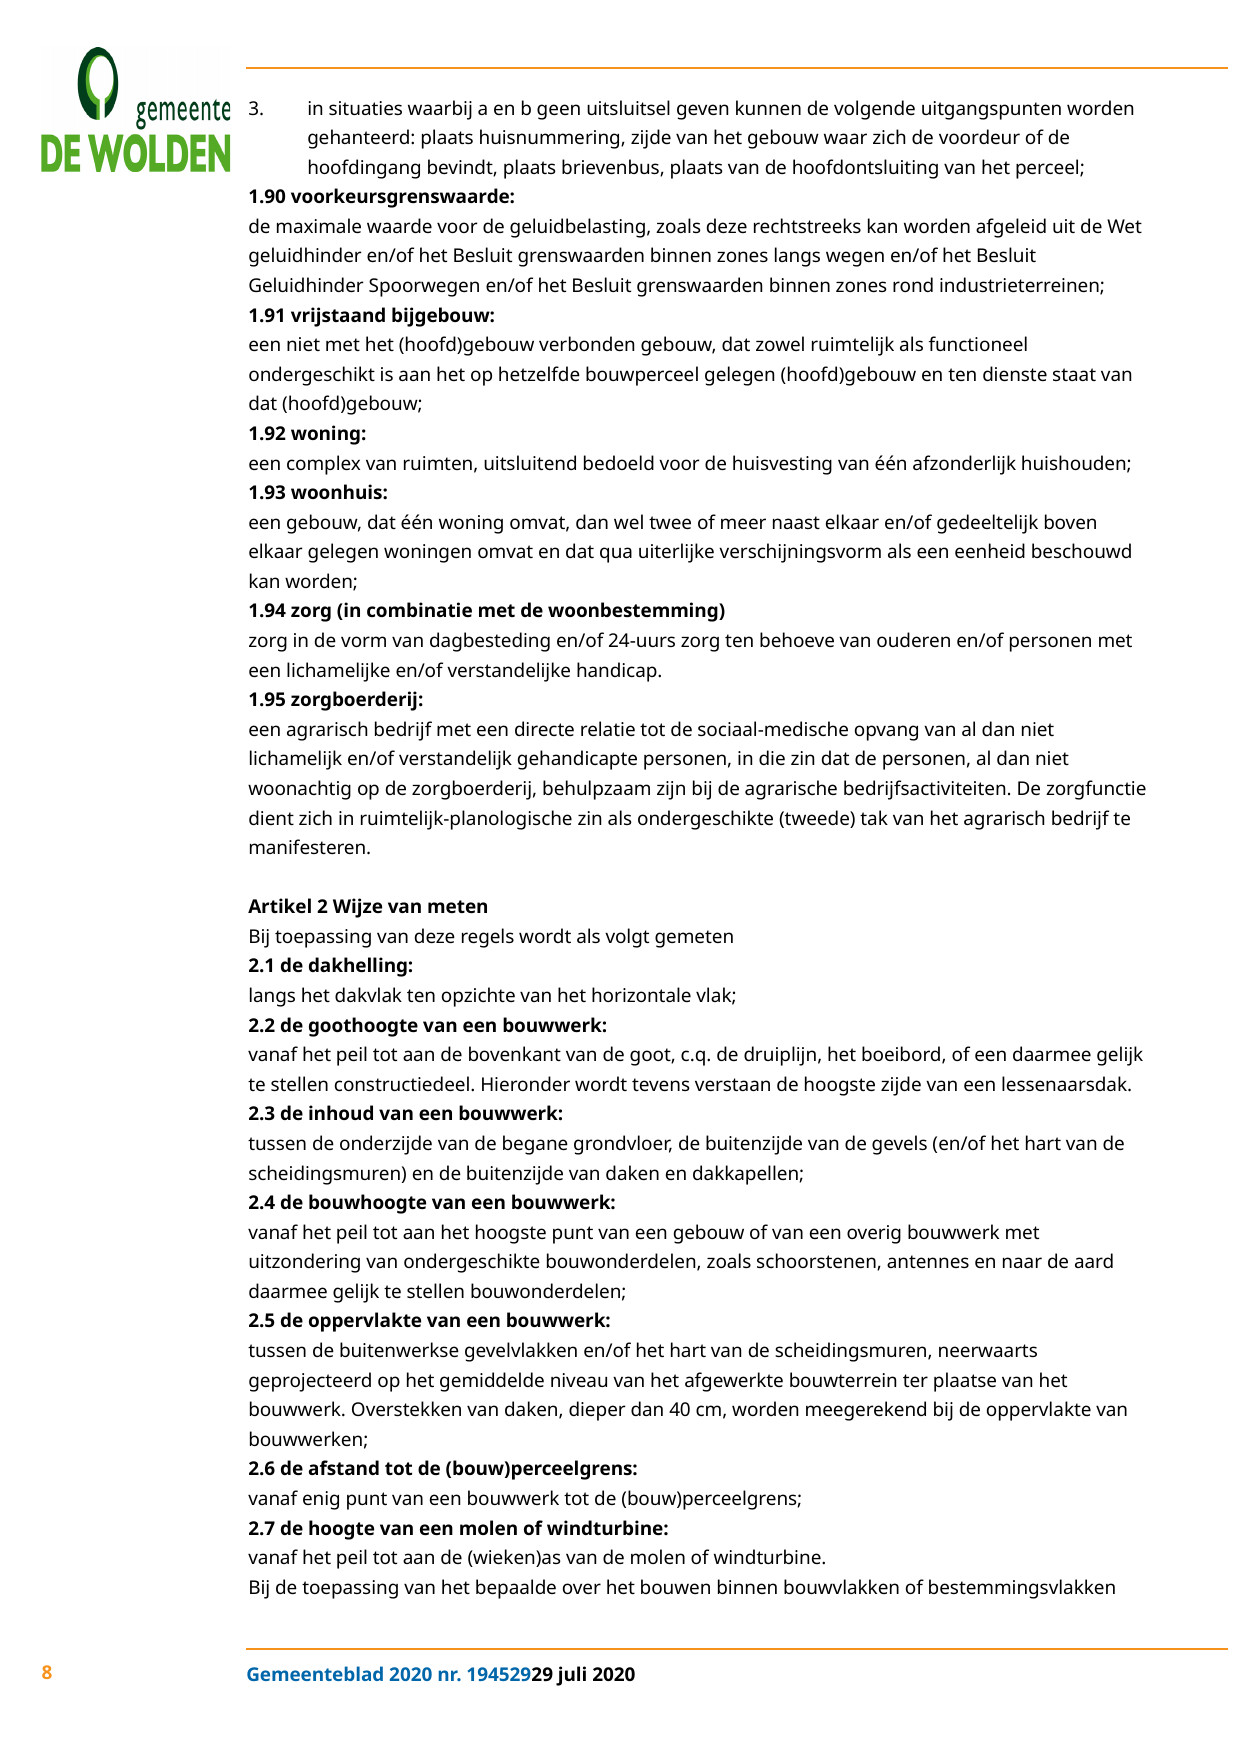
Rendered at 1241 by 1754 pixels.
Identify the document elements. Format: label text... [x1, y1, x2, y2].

text 2.5 de oppervlakte van een bouwwerk: [248, 1308, 1152, 1333]
text tussen de onderzijde van de begane grondvloer, de buitenzijde van de gevels (en/of het hart van de scheidingsmuren) en de buitenzijde van daken en dakkapellen; [248, 1130, 1152, 1186]
text zorg in de vorm van dagbesteding en/of 24-uurs zorg ten behoeve van ouderen en/of personen met een lichamelijke en/of verstandelijke handicap. [248, 627, 1152, 683]
text 1.95 zorgboerderij: [248, 686, 1152, 712]
list in situaties waarbij a en b geen uitsluitsel geven kunnen de volgende uitgangspunten worden gehanteerd: plaats huisnummering, zijde van het gebouw waar zich de voordeur of de hoofdingang bevindt, plaats brievenbus, plaats van de hoofdontsluiting van het perceel; [248, 95, 1152, 180]
text een gebouw, dat één woning omvat, dan wel twee of meer naast elkaar en/of gedeeltelijk boven elkaar gelegen woningen omvat en dat qua uiterlijke verschijningsvorm als een eenheid beschouwd kan worden; [248, 509, 1152, 594]
text langs het dakvlak ten opzichte van het horizontale vlak; [248, 982, 1152, 1008]
text 1.94 zorg (in combinatie met de woonbestemming) [248, 598, 1152, 623]
text een niet met het (hoofd)gebouw verbonden gebouw, dat zowel ruimtelijk als functioneel ondergeschikt is aan het op hetzelfde bouwperceel gelegen (hoofd)gebouw en ten dienste staat van dat (hoofd)gebouw; [248, 331, 1152, 416]
text een complex van ruimten, uitsluitend bedoeld voor de huisvesting van één afzonderlijk huishouden; [248, 450, 1152, 476]
text vanaf enig punt van een bouwwerk tot de (bouw)perceelgrens; [248, 1485, 1152, 1511]
text 1.91 vrijstaand bijgebouw: [248, 302, 1152, 328]
text Bij toepassing van deze regels wordt als volgt gemeten [248, 923, 1152, 949]
text 1.93 woonhuis: [248, 479, 1152, 505]
text 2.2 de goothoogte van een bouwwerk: [248, 1012, 1152, 1038]
text 2.7 de hoogte van een molen of windturbine: [248, 1515, 1152, 1541]
text 2.1 de dakhelling: [248, 953, 1152, 978]
text Bij de toepassing van het bepaalde over het bouwen binnen bouwvlakken of bestemmingsvlakken [248, 1574, 1152, 1600]
text vanaf het peil tot aan de bovenkant van de goot, c.q. de druiplijn, het boeibord, of een daarmee gelijk te stellen constructiedeel. Hieronder wordt tevens verstaan de hoogste zijde van een lessenaarsdak. [248, 1041, 1152, 1097]
text 1.92 woning: [248, 420, 1152, 446]
picture [41, 47, 231, 172]
text 2.3 de inhoud van een bouwwerk: [248, 1101, 1152, 1126]
text een agrarisch bedrijf met een directe relatie tot de sociaal-medische opvang van al dan niet lichamelijk en/of verstandelijk gehandicapte personen, in die zin dat de personen, al dan niet woonachtig op de zorgboerderij, behulpzaam zijn bij de agrarische bedrijfsactiviteiten. De zorgfunctie dient zich in ruimtelijk-planologische zin als ondergeschikte (tweede) tak van het agrarisch bedrijf te manifesteren. [248, 716, 1152, 860]
text vanaf het peil tot aan het hoogste punt van een gebouw of van een overig bouwwerk met uitzondering van ondergeschikte bouwonderdelen, zoals schoorstenen, antennes en naar de aard daarmee gelijk te stellen bouwonderdelen; [248, 1219, 1152, 1304]
text tussen de buitenwerkse gevelvlakken en/of het hart van de scheidingsmuren, neerwaarts geprojecteerd op het gemiddelde niveau van het afgewerkte bouwterrein ter plaatse van het bouwwerk. Overstekken van daken, dieper dan 40 cm, worden meegerekend bij de oppervlakte van bouwwerken; [248, 1337, 1152, 1452]
text 2.4 de bouwhoogte van een bouwwerk: [248, 1189, 1152, 1215]
text Artikel 2 Wijze van meten [248, 893, 1152, 919]
text vanaf het peil tot aan de (wieken)as van de molen of windturbine. [248, 1544, 1152, 1570]
text de maximale waarde voor de geluidbelasting, zoals deze rechtstreeks kan worden afgeleid uit de Wet geluidhinder en/of het Besluit grenswaarden binnen zones langs wegen en/of het Besluit Geluidhinder Spoorwegen en/of het Besluit grenswaarden binnen zones rond industrieterreinen; [248, 213, 1152, 298]
text 1.90 voorkeursgrenswaarde: [248, 183, 1152, 209]
text 2.6 de afstand tot de (bouw)perceelgrens: [248, 1456, 1152, 1481]
